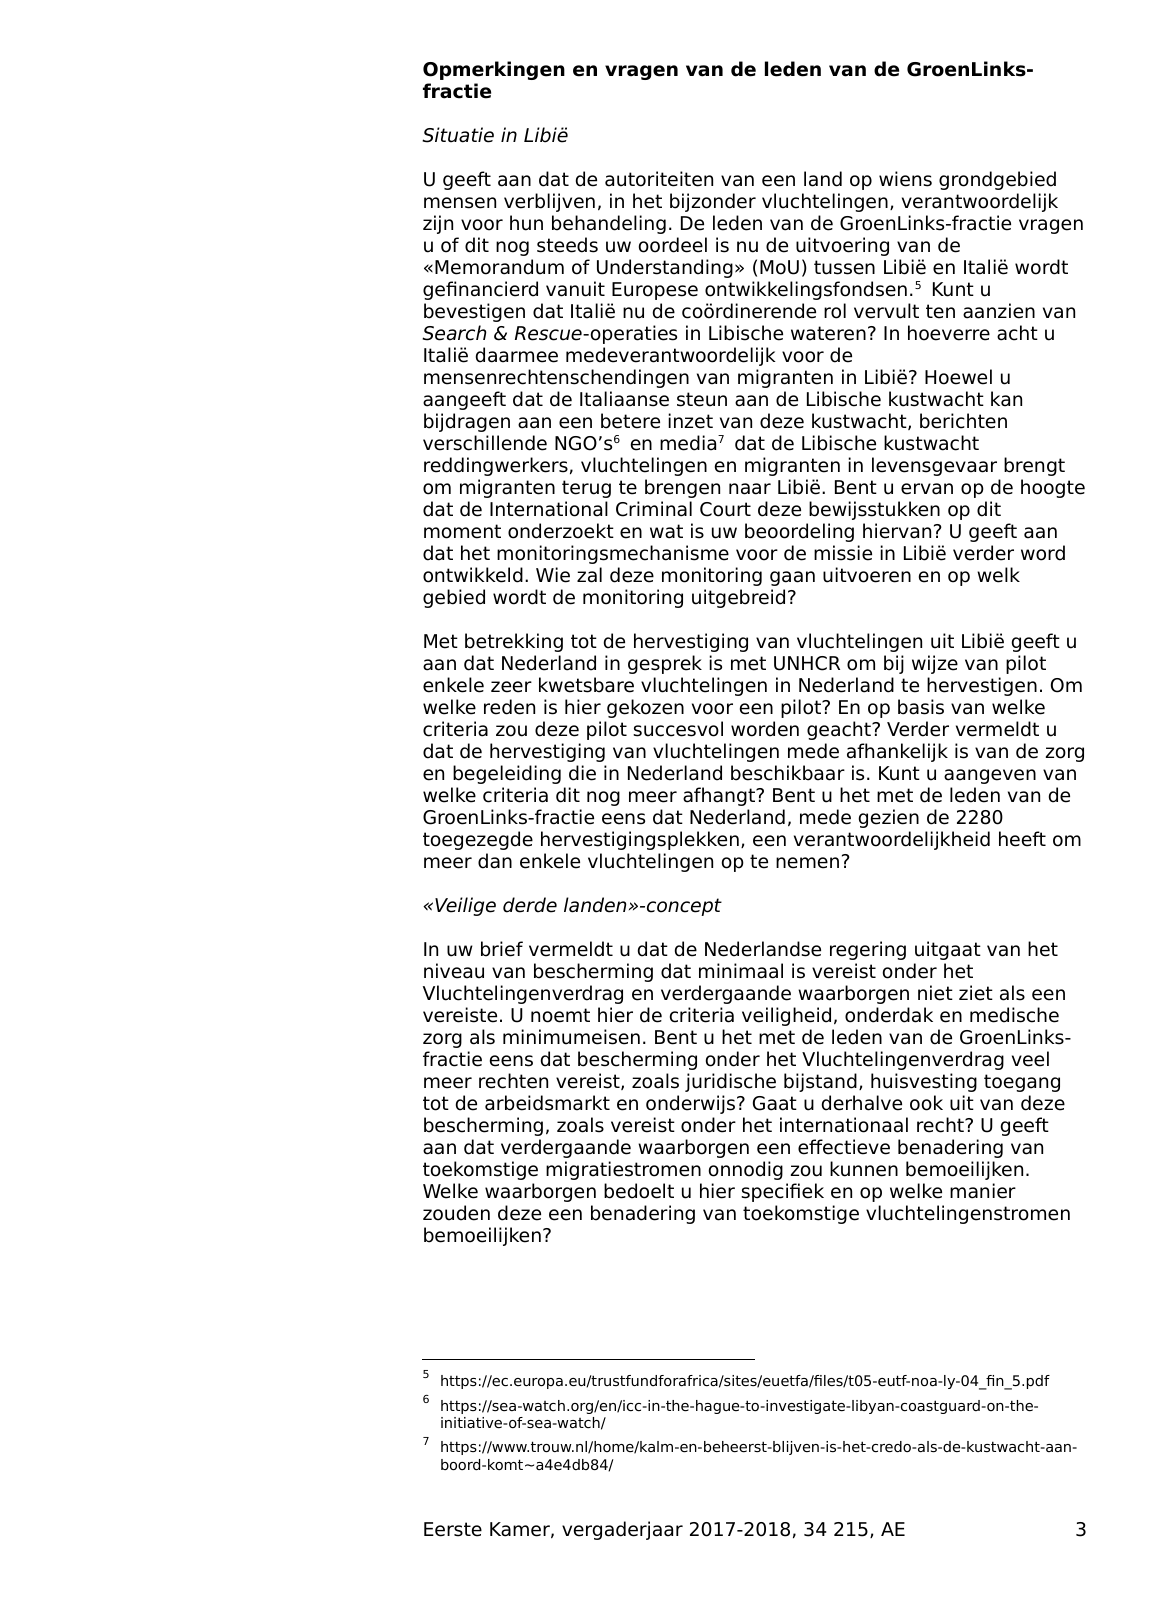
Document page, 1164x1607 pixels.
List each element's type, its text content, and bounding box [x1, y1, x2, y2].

text Met betrekking tot de hervestiging van vluchtelingen uit Libië geeft u aan dat Nederland in gesprek is met UNHCR om bij wijze van pilot enkele zeer kwetsbare vluchtelingen in Nederland te hervestigen. Om welke reden is hier gekozen voor een pilot? En op basis van welke criteria zou deze pilot succesvol worden geacht? Verder vermeldt u dat de hervestiging van vluchtelingen mede afhankelijk is van de zorg en begeleiding die in Nederland beschikbaar is. Kunt u aangeven van welke criteria dit nog meer afhangt? Bent u het met de leden van de GroenLinks-fractie eens dat Nederland, mede gezien de 2280 toegezegde hervestigingsplekken, een verantwoordelijkheid heeft om meer dan enkele vluchtelingen op te nemen? [422, 631, 1087, 873]
text https://ec.europa.eu/trustfundforafrica/sites/euetfa/files/t05-eutf-noa-ly-04_fin_5.pdf [422, 1368, 1087, 1391]
text https://www.trouw.nl/home/kalm-en-beheerst-blijven-is-het-credo-als-de-kustwacht-aan-boord-komt~a4e4db84/ [422, 1435, 1087, 1474]
subtitle «Veilige derde landen»-concept [422, 895, 1087, 917]
text In uw brief vermeldt u dat de Nederlandse regering uitgaat van het niveau van bescherming dat minimaal is vereist onder het Vluchtelingenverdrag en verdergaande waarborgen niet ziet als een vereiste. U noemt hier de criteria veiligheid, onderdak en medische zorg als minimumeisen. Bent u het met de leden van de GroenLinks-fractie eens dat bescherming onder het Vluchtelingenverdrag veel meer rechten vereist, zoals juridische bijstand, huisvesting toegang tot de arbeidsmarkt en onderwijs? Gaat u derhalve ook uit van deze bescherming, zoals vereist onder het internationaal recht? U geeft aan dat verdergaande waarborgen een effectieve benadering van toekomstige migratiestromen onnodig zou kunnen bemoeilijken. Welke waarborgen bedoelt u hier specifiek en op welke manier zouden deze een benadering van toekomstige vluchtelingenstromen bemoeilijken? [422, 939, 1087, 1247]
subtitle Opmerkingen en vragen van de leden van de GroenLinks-fractie [422, 59, 1087, 103]
text https://sea-watch.org/en/icc-in-the-hague-to-investigate-libyan-coastguard-on-the-initiative-of-sea-watch/ [422, 1393, 1087, 1432]
text U geeft aan dat de autoriteiten van een land op wiens grondgebied mensen verblijven, in het bijzonder vluchtelingen, verantwoordelijk zijn voor hun behandeling. De leden van de GroenLinks-fractie vragen u of dit nog steeds uw oordeel is nu de uitvoering van de «Memorandum of Understanding» (MoU) tussen Libië en Italië wordt gefinancierd vanuit Europese ontwikkelingsfondsen. Kunt u bevestigen dat Italië nu de coördinerende rol vervult ten aanzien van Search & Rescue-operaties in Libische wateren? In hoeverre acht u Italië daarmee medeverantwoordelijk voor de mensenrechtenschendingen van migranten in Libië? Hoewel u aangeeft dat de Italiaanse steun aan de Libische kustwacht kan bijdragen aan een betere inzet van deze kustwacht, berichten verschillende NGO’s en media dat de Libische kustwacht reddingwerkers, vluchtelingen en migranten in levensgevaar brengt om migranten terug te brengen naar Libië. Bent u ervan op de hoogte dat de International Criminal Court deze bewijsstukken op dit moment onderzoekt en wat is uw beoordeling hiervan? U geeft aan dat het monitoringsmechanisme voor de missie in Libië verder word ontwikkeld. Wie zal deze monitoring gaan uitvoeren en op welk gebied wordt de monitoring uitgebreid? [422, 169, 1087, 609]
subtitle Situatie in Libië [422, 125, 1087, 147]
